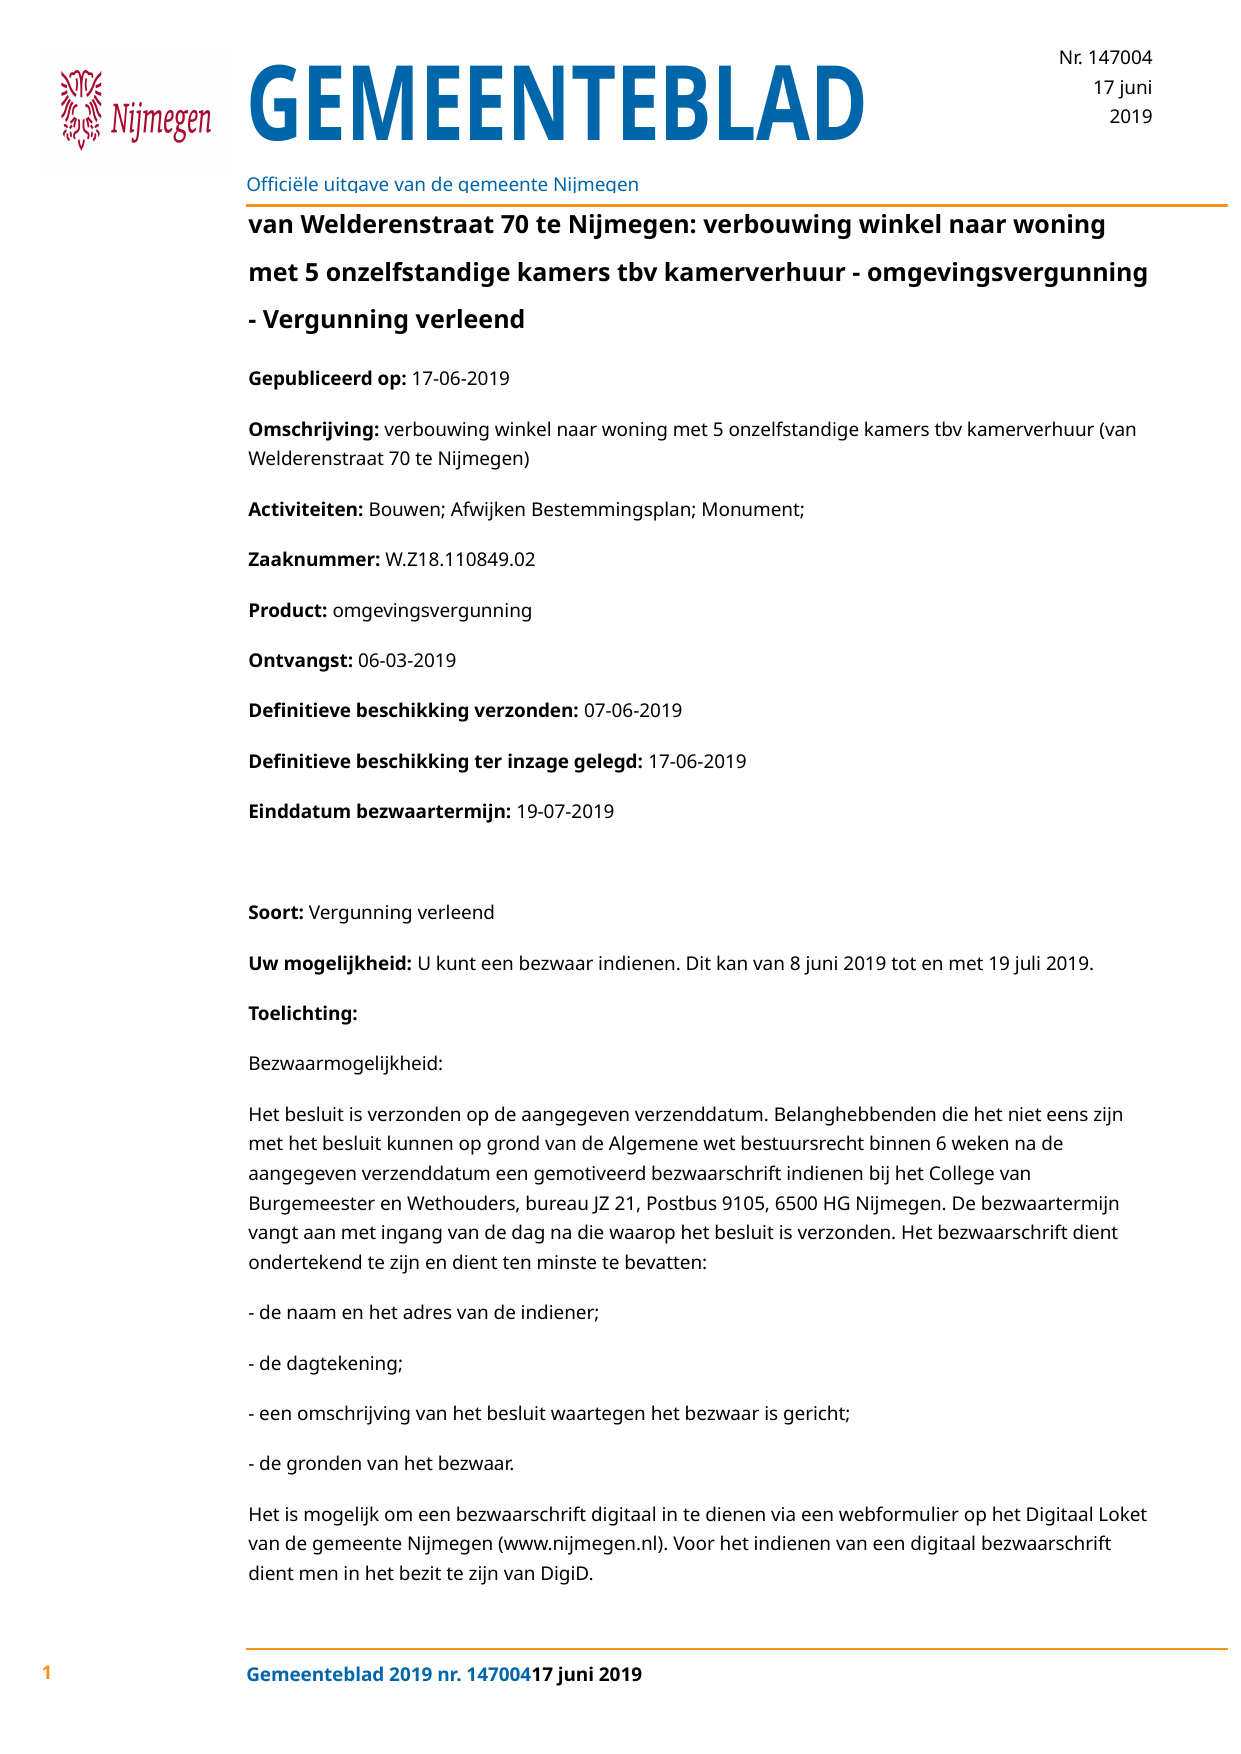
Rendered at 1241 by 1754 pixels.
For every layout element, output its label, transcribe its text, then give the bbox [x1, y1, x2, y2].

text Activiteiten: Bouwen; Afwijken Bestemmingsplan; Monument; [248, 496, 1152, 522]
text - de dagtekening; [248, 1350, 1152, 1375]
text Omschrijving: verbouwing winkel naar woning met 5 onzelfstandige kamers tbv kamerverhuur (van Welderenstraat 70 te Nijmegen) [248, 416, 1152, 471]
text Bezwaarmogelijkheid: [248, 1051, 1152, 1076]
text Toelichting: [248, 1000, 1152, 1026]
text van Welderenstraat 70 te Nijmegen: verbouwing winkel naar woning met 5 onzelfstandige kamers tbv kamerverhuur - omgevingsvergunning - Vergunning verleend [248, 207, 1152, 336]
text Einddatum bezwaartermijn: 19-07-2019 [248, 798, 1152, 824]
text - de gronden van het bezwaar. [248, 1451, 1152, 1476]
text Het besluit is verzonden op de aangegeven verzenddatum. Belanghebbenden die het niet eens zijn met het besluit kunnen op grond van de Algemene wet bestuursrecht binnen 6 weken na de aangegeven verzenddatum een gemotiveerd bezwaarschrift indienen bij het College van Burgemeester en Wethouders, bureau JZ 21, Postbus 9105, 6500 HG Nijmegen. De bezwaartermijn vangt aan met ingang van de dag na die waarop het besluit is verzonden. Het bezwaarschrift dient ondertekend te zijn en dient ten minste te bevatten: [248, 1101, 1152, 1274]
text Gepubliceerd op: 17-06-2019 [248, 366, 1152, 391]
text Soort: Vergunning verleend [248, 899, 1152, 925]
text Uw mogelijkheid: U kunt een bezwaar indienen. Dit kan van 8 juni 2019 tot en met 19 juli 2019. [248, 950, 1152, 975]
text Product: omgevingsvergunning [248, 597, 1152, 622]
text Definitieve beschikking verzonden: 07-06-2019 [248, 698, 1152, 723]
text - een omschrijving van het besluit waartegen het bezwaar is gericht; [248, 1400, 1152, 1426]
text Het is mogelijk om een bezwaarschrift digitaal in te dienen via een webformulier op het Digitaal Loket van de gemeente Nijmegen (www.nijmegen.nl). Voor het indienen van een digitaal bezwaarschrift dient men in het bezit te zijn van DigiD. [248, 1501, 1152, 1586]
text Zaaknummer: W.Z18.110849.02 [248, 546, 1152, 572]
text Definitieve beschikking ter inzage gelegd: 17-06-2019 [248, 748, 1152, 774]
text Ontvangst: 06-03-2019 [248, 647, 1152, 673]
picture [41, 47, 231, 172]
text - de naam en het adres van de indiener; [248, 1299, 1152, 1325]
